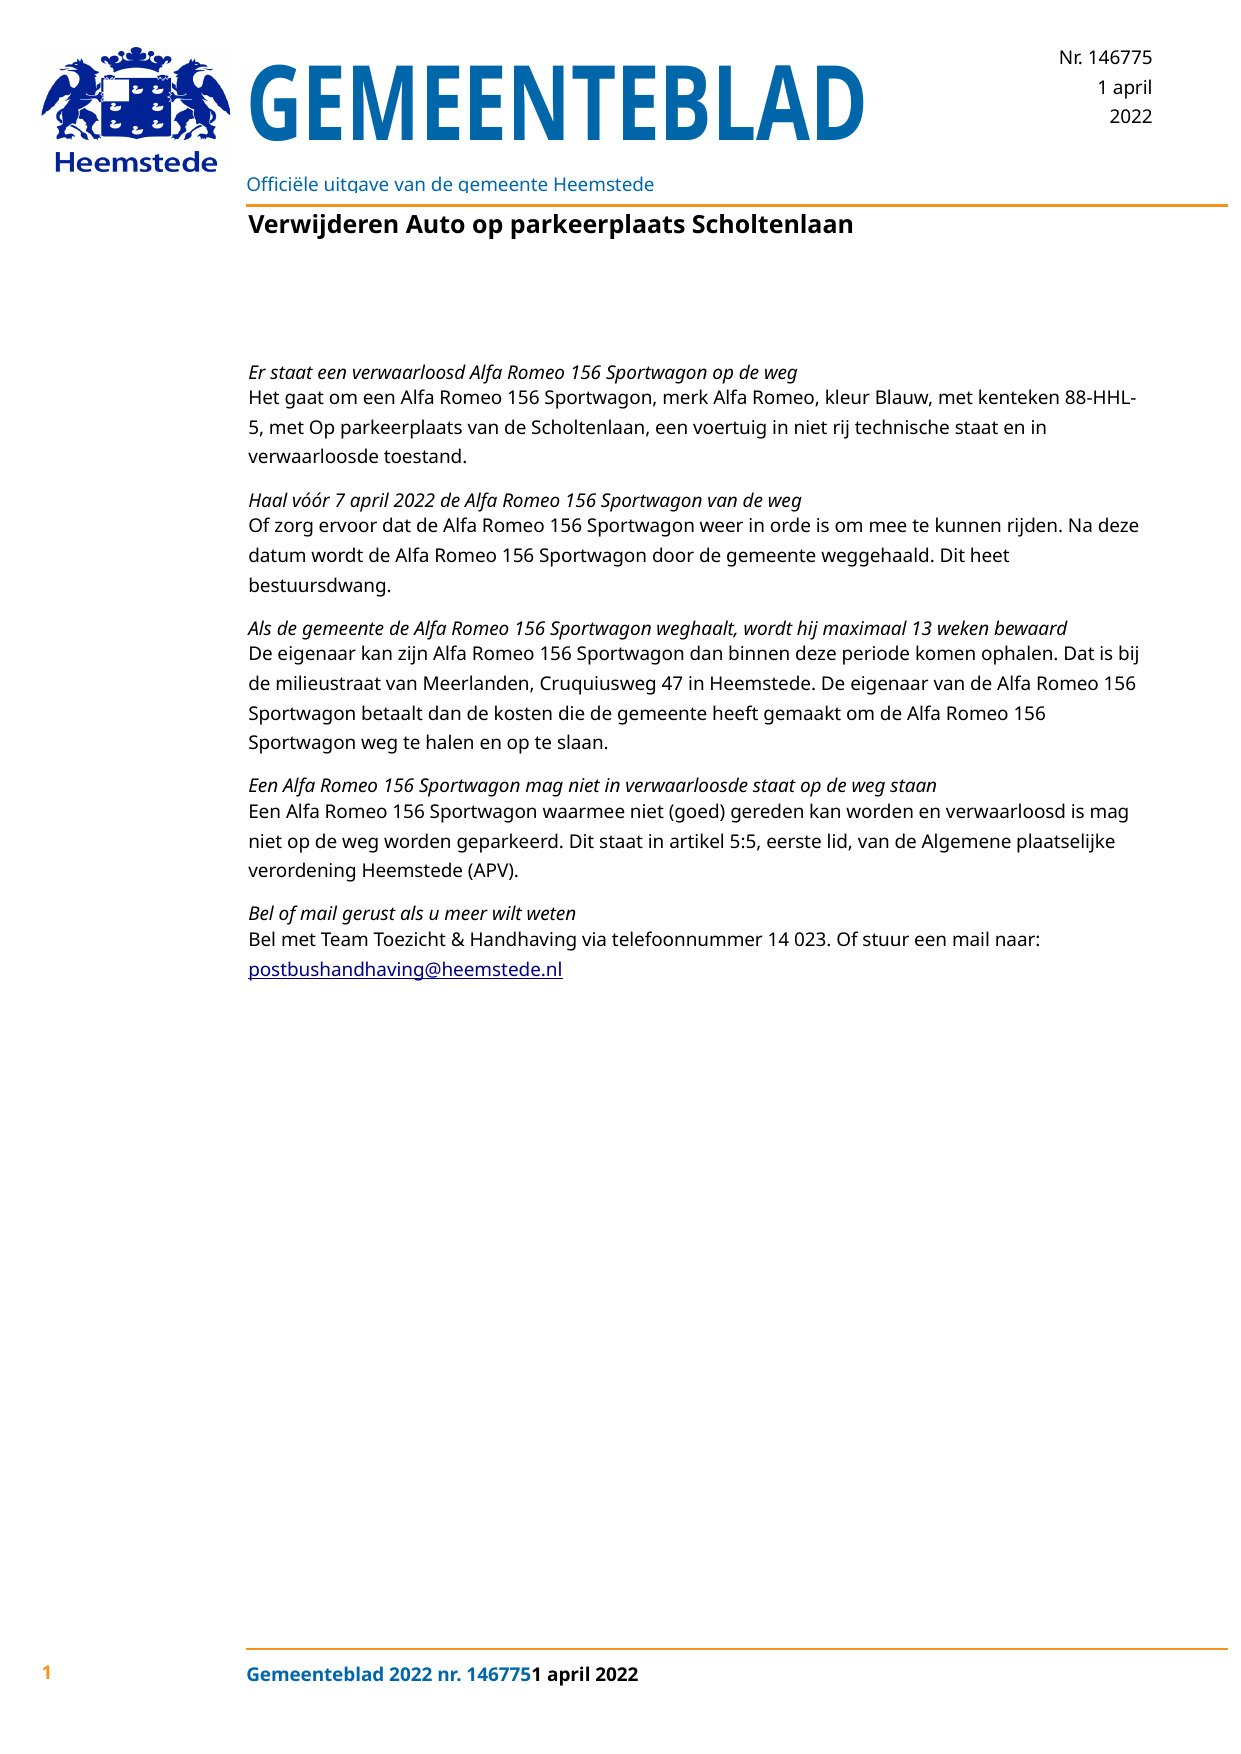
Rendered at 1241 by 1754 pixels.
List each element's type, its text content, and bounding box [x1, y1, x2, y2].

text Er staat een verwaarloosd Alfa Romeo 156 Sportwagon op de weg [248, 359, 1152, 384]
text Bel met Team Toezicht & Handhaving via telefoonnummer 14 023. Of stuur een mail naar: postbushandhaving@heemstede.nl [248, 926, 1152, 982]
text Haal vóór 7 april 2022 de Alfa Romeo 156 Sportwagon van de weg [248, 487, 1152, 513]
text Bel of mail gerust als u meer wilt weten [248, 901, 1152, 926]
text Of zorg ervoor dat de Alfa Romeo 156 Sportwagon weer in orde is om mee te kunnen rijden. Na deze datum wordt de Alfa Romeo 156 Sportwagon door de gemeente weggehaald. Dit heet bestuursdwang. [248, 513, 1152, 597]
text Een Alfa Romeo 156 Sportwagon mag niet in verwaarloosde staat op de weg staan [248, 772, 1152, 798]
text Verwijderen Auto op parkeerplaats Scholtenlaan [248, 207, 1152, 241]
text Het gaat om een Alfa Romeo 156 Sportwagon, merk Alfa Romeo, kleur Blauw, met kenteken 88-HHL-5, met Op parkeerplaats van de Scholtenlaan, een voertuig in niet rij technische staat en in verwaarloosde toestand. [248, 384, 1152, 469]
text Als de gemeente de Alfa Romeo 156 Sportwagon weghaalt, wordt hij maximaal 13 weken bewaard [248, 615, 1152, 641]
text Een Alfa Romeo 156 Sportwagon waarmee niet (goed) gereden kan worden en verwaarloosd is mag niet op de weg worden geparkeerd. Dit staat in artikel 5:5, eerste lid, van de Algemene plaatselijke verordening Heemstede (APV). [248, 798, 1152, 883]
picture [41, 47, 231, 172]
text De eigenaar kan zijn Alfa Romeo 156 Sportwagon dan binnen deze periode komen ophalen. Dat is bij de milieustraat van Meerlanden, Cruquiusweg 47 in Heemstede. De eigenaar van de Alfa Romeo 156 Sportwagon betaalt dan de kosten die de gemeente heeft gemaakt om de Alfa Romeo 156 Sportwagon weg te halen en op te slaan. [248, 641, 1152, 755]
